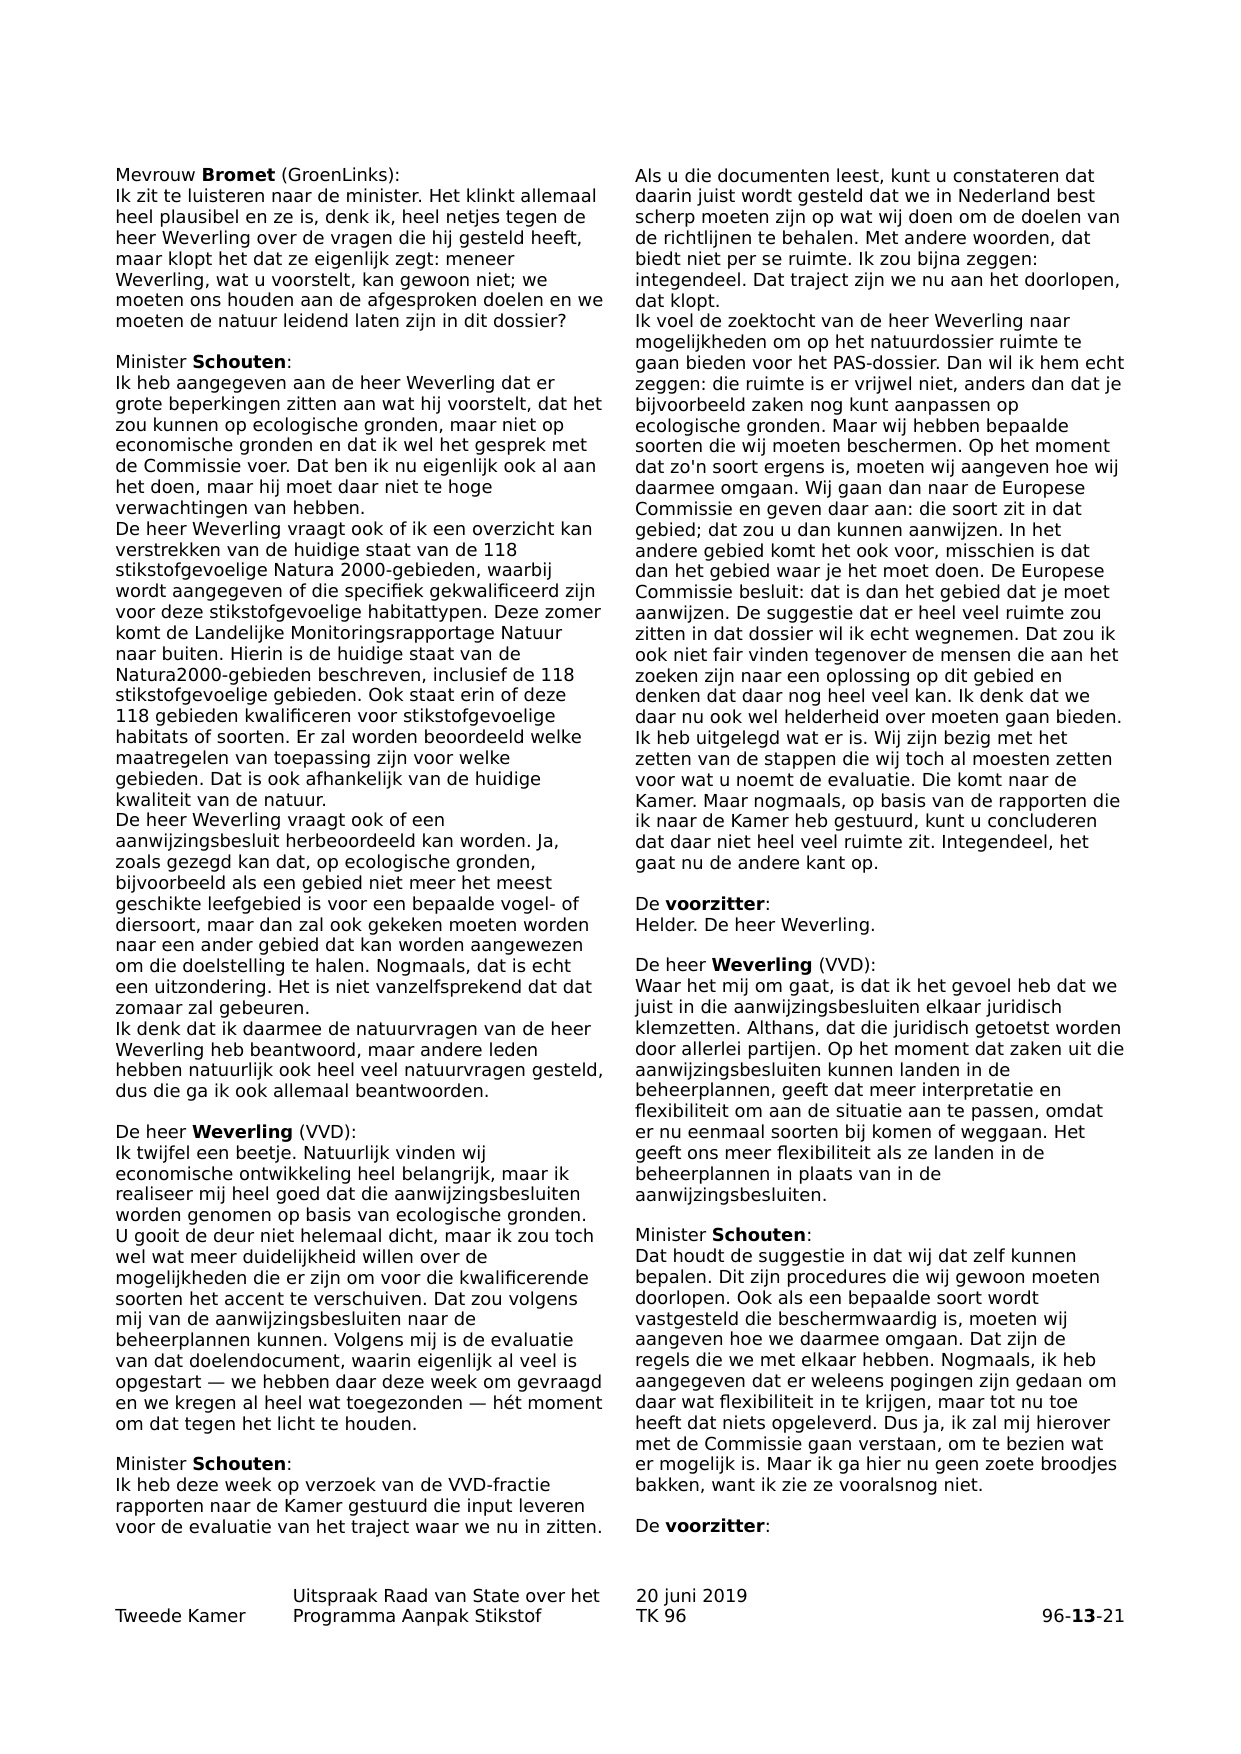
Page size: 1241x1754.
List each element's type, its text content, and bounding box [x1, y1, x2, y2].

text Ik heb aangegeven aan de heer Weverling dat er grote beperkingen zitten aan wat hij voorstelt, dat het zou kunnen op ecologische gronden, maar niet op economische gronden en dat ik wel het gesprek met de Commissie voer. Dat ben ik nu eigenlijk ook al aan het doen, maar hij moet daar niet te hoge verwachtingen van hebben. [115, 373, 605, 518]
text Minister Schouten: [635, 1225, 1125, 1246]
text Helder. De heer Weverling. [635, 914, 1125, 935]
text Ik zit te luisteren naar de minister. Het klinkt allemaal heel plausibel en ze is, denk ik, heel netjes tegen de heer Weverling over de vragen die hij gesteld heeft, maar klopt het dat ze eigenlijk zegt: meneer Weverling, wat u voorstelt, kan gewoon niet; we moeten ons houden aan de afgesproken doelen en we moeten de natuur leidend laten zijn in dit dossier? [115, 186, 605, 332]
text De heer Weverling (VVD): [635, 955, 1125, 976]
text Als u die documenten leest, kunt u constateren dat daarin juist wordt gesteld dat we in Nederland best scherp moeten zijn op wat wij doen om de doelen van de richtlijnen te behalen. Met andere woorden, dat biedt niet per se ruimte. Ik zou bijna zeggen: integendeel. Dat traject zijn we nu aan het doorlopen, dat klopt. [635, 165, 1125, 311]
text Ik twijfel een beetje. Natuurlijk vinden wij economische ontwikkeling heel belangrijk, maar ik realiseer mij heel goed dat die aanwijzingsbesluiten worden genomen op basis van ecologische gronden. U gooit de deur niet helemaal dicht, maar ik zou toch wel wat meer duidelijkheid willen over de mogelijkheden die er zijn om voor die kwalificerende soorten het accent te verschuiven. Dat zou volgens mij van de aanwijzingsbesluiten naar de beheerplannen kunnen. Volgens mij is de evaluatie van dat doelendocument, waarin eigenlijk al veel is opgestart — we hebben daar deze week om gevraagd en we kregen al heel wat toegezonden — hét moment om dat tegen het licht te houden. [115, 1142, 605, 1434]
text De voorzitter: [635, 1516, 1125, 1537]
text Ik voel de zoektocht van de heer Weverling naar mogelijkheden om op het natuurdossier ruimte te gaan bieden voor het PAS-dossier. Dan wil ik hem echt zeggen: die ruimte is er vrijwel niet, anders dan dat je bijvoorbeeld zaken nog kunt aanpassen op ecologische gronden. Maar wij hebben bepaalde soorten die wij moeten beschermen. Op het moment dat zo'n soort ergens is, moeten wij aangeven hoe wij daarmee omgaan. Wij gaan dan naar de Europese Commissie en geven daar aan: die soort zit in dat gebied; dat zou u dan kunnen aanwijzen. In het andere gebied komt het ook voor, misschien is dat dan het gebied waar je het moet doen. De Europese Commissie besluit: dat is dan het gebied dat je moet aanwijzen. De suggestie dat er heel veel ruimte zou zitten in dat dossier wil ik echt wegnemen. Dat zou ik ook niet fair vinden tegenover de mensen die aan het zoeken zijn naar een oplossing op dit gebied en denken dat daar nog heel veel kan. Ik denk dat we daar nu ook wel helderheid over moeten gaan bieden. [635, 311, 1125, 728]
text Mevrouw Bromet (GroenLinks): [115, 165, 605, 186]
text De voorzitter: [635, 894, 1125, 914]
text Ik denk dat ik daarmee de natuurvragen van de heer Weverling heb beantwoord, maar andere leden hebben natuurlijk ook heel veel natuurvragen gesteld, dus die ga ik ook allemaal beantwoorden. [115, 1018, 605, 1102]
text Minister Schouten: [115, 1454, 605, 1475]
text De heer Weverling (VVD): [115, 1122, 605, 1142]
text De heer Weverling vraagt ook of ik een overzicht kan verstrekken van de huidige staat van de 118 stikstofgevoelige Natura 2000-gebieden, waarbij wordt aangegeven of die specifiek gekwalificeerd zijn voor deze stikstofgevoelige habitattypen. Deze zomer komt de Landelijke Monitoringsrapportage Natuur naar buiten. Hierin is de huidige staat van de Natura2000-gebieden beschreven, inclusief de 118 stikstofgevoelige gebieden. Ook staat erin of deze 118 gebieden kwalificeren voor stikstofgevoelige habitats of soorten. Er zal worden beoordeeld welke maatregelen van toepassing zijn voor welke gebieden. Dat is ook afhankelijk van de huidige kwaliteit van de natuur. [115, 518, 605, 810]
text Ik heb deze week op verzoek van de VVD-fractie rapporten naar de Kamer gestuurd die input leveren voor de evaluatie van het traject waar we nu in zitten. [115, 1475, 605, 1537]
text Minister Schouten: [115, 352, 605, 373]
text Ik heb uitgelegd wat er is. Wij zijn bezig met het zetten van de stappen die wij toch al moesten zetten voor wat u noemt de evaluatie. Die komt naar de Kamer. Maar nogmaals, op basis van de rapporten die ik naar de Kamer heb gestuurd, kunt u concluderen dat daar niet heel veel ruimte zit. Integendeel, het gaat nu de andere kant op. [635, 728, 1125, 874]
text De heer Weverling vraagt ook of een aanwijzingsbesluit herbeoordeeld kan worden. Ja, zoals gezegd kan dat, op ecologische gronden, bijvoorbeeld als een gebied niet meer het meest geschikte leefgebied is voor een bepaalde vogel- of diersoort, maar dan zal ook gekeken moeten worden naar een ander gebied dat kan worden aangewezen om die doelstelling te halen. Nogmaals, dat is echt een uitzondering. Het is niet vanzelfsprekend dat dat zomaar zal gebeuren. [115, 810, 605, 1018]
text Waar het mij om gaat, is dat ik het gevoel heb dat we juist in die aanwijzingsbesluiten elkaar juridisch klemzetten. Althans, dat die juridisch getoetst worden door allerlei partijen. Op het moment dat zaken uit die aanwijzingsbesluiten kunnen landen in de beheerplannen, geeft dat meer interpretatie en flexibiliteit om aan de situatie aan te passen, omdat er nu eenmaal soorten bij komen of weggaan. Het geeft ons meer flexibiliteit als ze landen in de beheerplannen in plaats van in de aanwijzingsbesluiten. [635, 976, 1125, 1205]
text Dat houdt de suggestie in dat wij dat zelf kunnen bepalen. Dit zijn procedures die wij gewoon moeten doorlopen. Ook als een bepaalde soort wordt vastgesteld die beschermwaardig is, moeten wij aangeven hoe we daarmee omgaan. Dat zijn de regels die we met elkaar hebben. Nogmaals, ik heb aangegeven dat er weleens pogingen zijn gedaan om daar wat flexibiliteit in te krijgen, maar tot nu toe heeft dat niets opgeleverd. Dus ja, ik zal mij hierover met de Commissie gaan verstaan, om te bezien wat er mogelijk is. Maar ik ga hier nu geen zoete broodjes bakken, want ik zie ze vooralsnog niet. [635, 1246, 1125, 1496]
